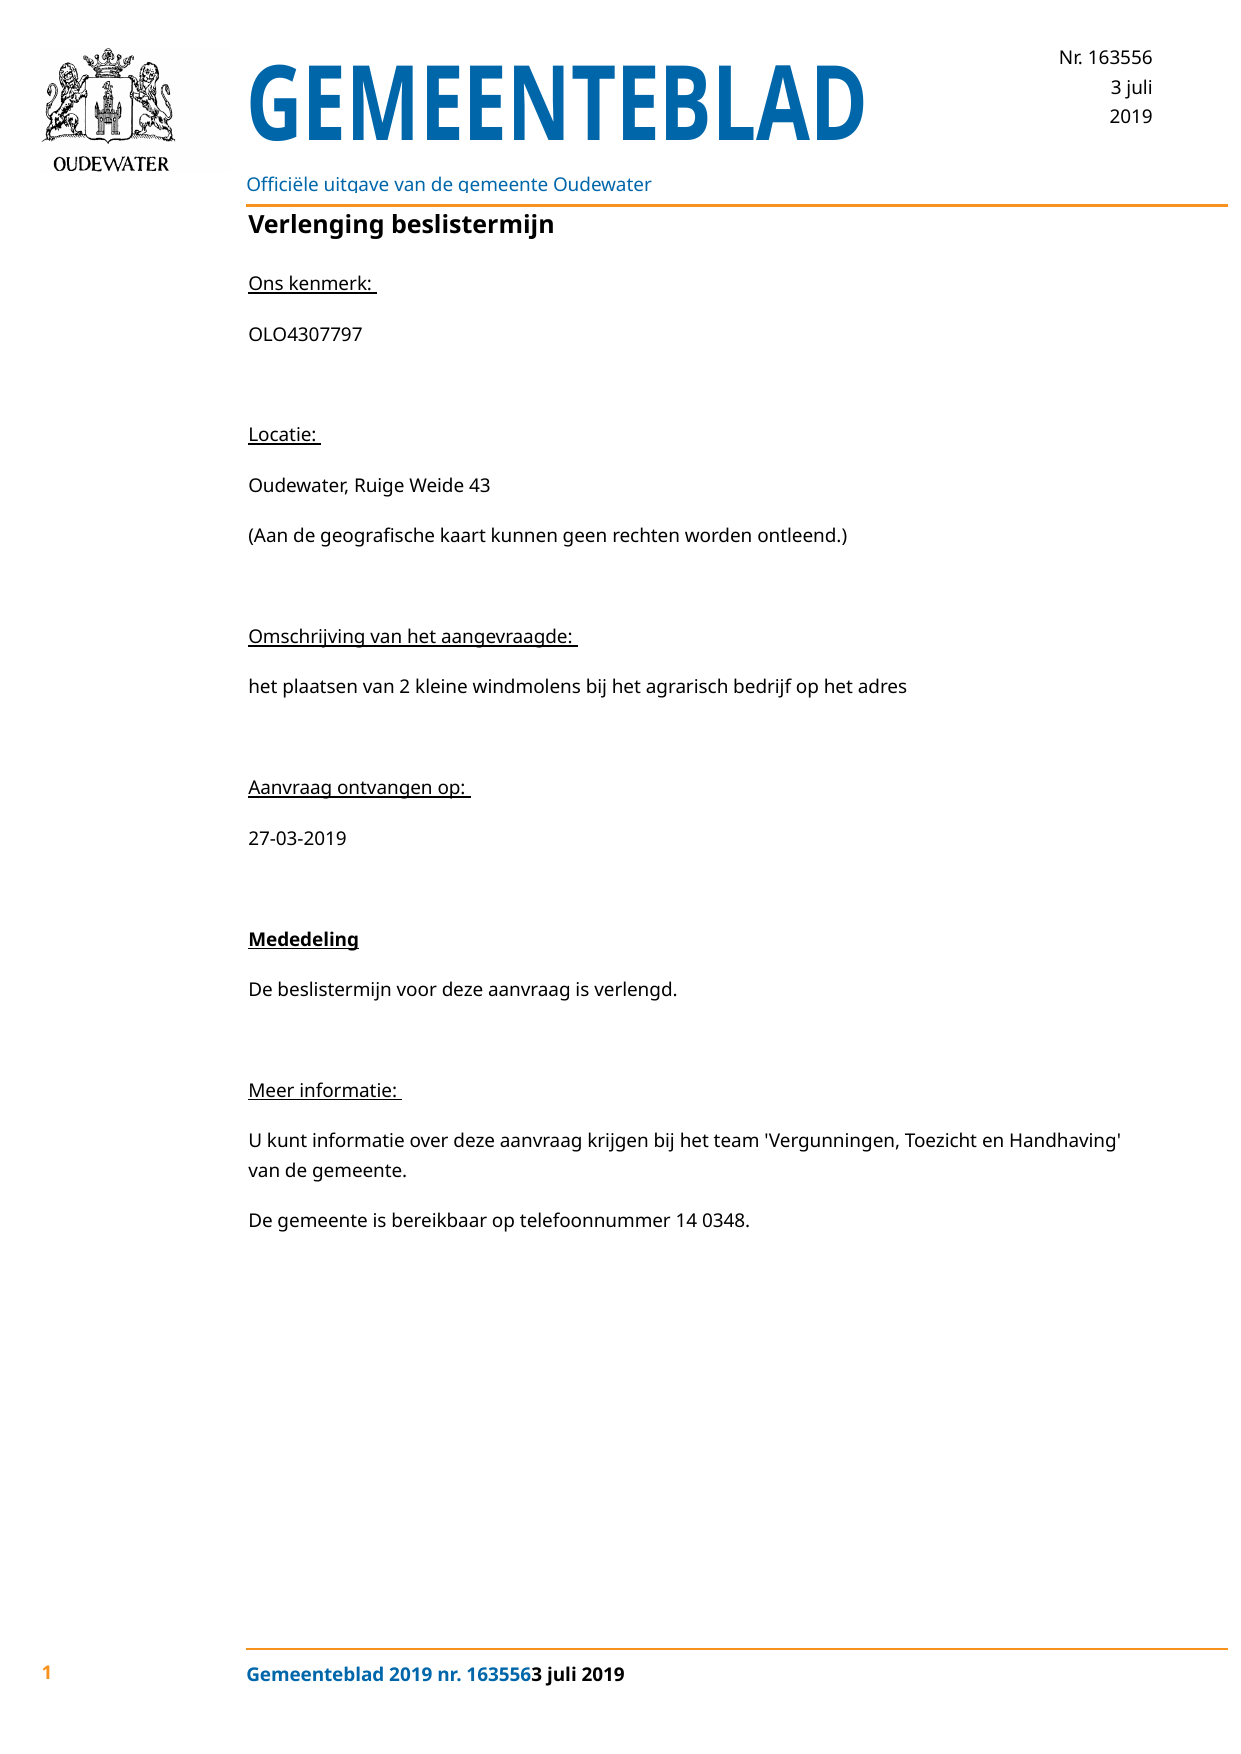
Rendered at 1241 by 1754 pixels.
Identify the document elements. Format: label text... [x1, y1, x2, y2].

text 27-03-2019 [248, 825, 1152, 851]
text Aanvraag ontvangen op: [248, 774, 1152, 800]
text Ons kenmerk: [248, 270, 1152, 296]
text Locatie: [248, 422, 1152, 447]
text Meer informatie: [248, 1077, 1152, 1103]
text het plaatsen van 2 kleine windmolens bij het agrarisch bedrijf op het adres [248, 674, 1152, 699]
text Oudewater, Ruige Weide 43 [248, 472, 1152, 498]
text De beslistermijn voor deze aanvraag is verlengd. [248, 976, 1152, 1002]
text De gemeente is bereikbaar op telefoonnummer 14 0348. [248, 1207, 1152, 1233]
text Mededeling [248, 926, 1152, 951]
text (Aan de geografische kaart kunnen geen rechten worden ontleend.) [248, 522, 1152, 548]
text OLO4307797 [248, 321, 1152, 346]
text Verlenging beslistermijn [248, 207, 1152, 241]
text U kunt informatie over deze aanvraag krijgen bij het team 'Vergunningen, Toezicht en Handhaving' van de gemeente. [248, 1127, 1152, 1183]
text Omschrijving van het aangevraagde: [248, 623, 1152, 649]
picture [41, 47, 231, 172]
